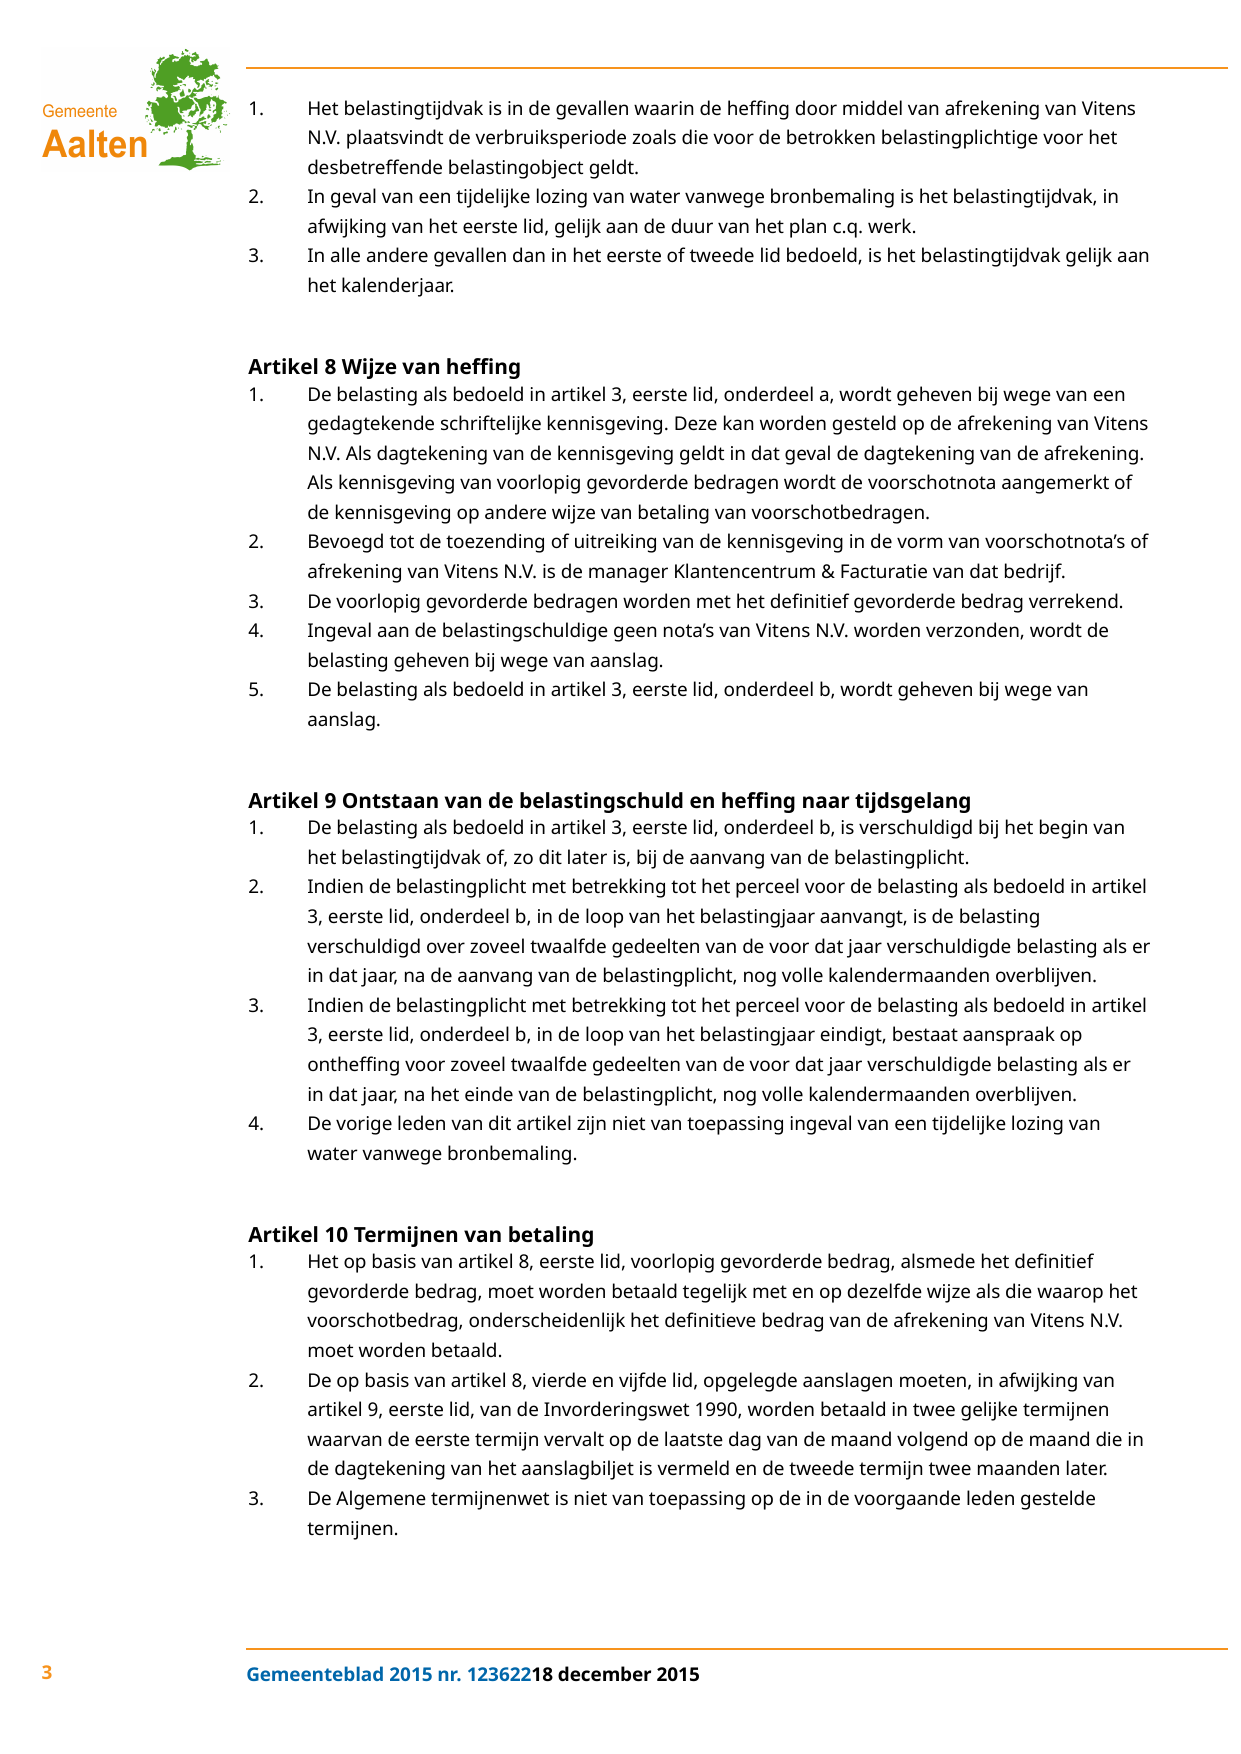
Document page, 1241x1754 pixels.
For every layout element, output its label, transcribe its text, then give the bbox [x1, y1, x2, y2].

list De op basis van artikel 8, vierde en vijfde lid, opgelegde aanslagen moeten, in afwijking van artikel 9, eerste lid, van de Invorderingswet 1990, worden betaald in twee gelijke termijnen waarvan de eerste termijn vervalt op de laatste dag van de maand volgend op de maand die in de dagtekening van het aanslagbiljet is vermeld en de tweede termijn twee maanden later. [248, 1367, 1152, 1481]
list In alle andere gevallen dan in het eerste of tweede lid bedoeld, is het belastingtijdvak gelijk aan het kalenderjaar. [248, 243, 1152, 298]
list De belasting als bedoeld in artikel 3, eerste lid, onderdeel b, is verschuldigd bij het begin van het belastingtijdvak of, zo dit later is, bij de aanvang van de belastingplicht. [248, 814, 1152, 870]
list In geval van een tijdelijke lozing van water vanwege bronbemaling is het belastingtijdvak, in afwijking van het eerste lid, gelijk aan de duur van het plan c.q. werk. [248, 183, 1152, 239]
picture [41, 47, 231, 172]
text Artikel 10 Termijnen van betaling [248, 1220, 1152, 1248]
list Indien de belastingplicht met betrekking tot het perceel voor de belasting als bedoeld in artikel 3, eerste lid, onderdeel b, in de loop van het belastingjaar aanvangt, is de belasting verschuldigd over zoveel twaalfde gedeelten van de voor dat jaar verschuldigde belasting als er in dat jaar, na de aanvang van de belastingplicht, nog volle kalendermaanden overblijven. [248, 874, 1152, 988]
list Indien de belastingplicht met betrekking tot het perceel voor de belasting als bedoeld in artikel 3, eerste lid, onderdeel b, in de loop van het belastingjaar eindigt, bestaat aanspraak op ontheffing voor zoveel twaalfde gedeelten van de voor dat jaar verschuldigde belasting als er in dat jaar, na het einde van de belastingplicht, nog volle kalendermaanden overblijven. [248, 992, 1152, 1107]
list De belasting als bedoeld in artikel 3, eerste lid, onderdeel b, wordt geheven bij wege van aanslag. [248, 677, 1152, 732]
list Ingeval aan de belastingschuldige geen nota’s van Vitens N.V. worden verzonden, wordt de belasting geheven bij wege van aanslag. [248, 617, 1152, 673]
list De Algemene termijnenwet is niet van toepassing op de in de voorgaande leden gestelde termijnen. [248, 1485, 1152, 1540]
list De vorige leden van dit artikel zijn niet van toepassing ingeval van een tijdelijke lozing van water vanwege bronbemaling. [248, 1110, 1152, 1166]
list Het belastingtijdvak is in de gevallen waarin de heffing door middel van afrekening van Vitens N.V. plaatsvindt de verbruiksperiode zoals die voor de betrokken belastingplichtige voor het desbetreffende belastingobject geldt. [248, 95, 1152, 180]
text Artikel 9 Ontstaan van de belastingschuld en heffing naar tijdsgelang [248, 786, 1152, 814]
list De voorlopig gevorderde bedragen worden met het definitief gevorderde bedrag verrekend. [248, 588, 1152, 613]
text Artikel 8 Wijze van heffing [248, 352, 1152, 381]
list De belasting als bedoeld in artikel 3, eerste lid, onderdeel a, wordt geheven bij wege van een gedagtekende schriftelijke kennisgeving. Deze kan worden gesteld op de afrekening van Vitens N.V. Als dagtekening van de kennisgeving geldt in dat geval de dagtekening van de afrekening. Als kennisgeving van voorlopig gevorderde bedragen wordt de voorschotnota aangemerkt of de kennisgeving op andere wijze van betaling van voorschotbedragen. [248, 381, 1152, 525]
list Het op basis van artikel 8, eerste lid, voorlopig gevorderde bedrag, alsmede het definitief gevorderde bedrag, moet worden betaald tegelijk met en op dezelfde wijze als die waarop het voorschotbedrag, onderscheidenlijk het definitieve bedrag van de afrekening van Vitens N.V. moet worden betaald. [248, 1248, 1152, 1363]
list Bevoegd tot de toezending of uitreiking van de kennisgeving in de vorm van voorschotnota’s of afrekening van Vitens N.V. is de manager Klantencentrum & Facturatie van dat bedrijf. [248, 529, 1152, 584]
